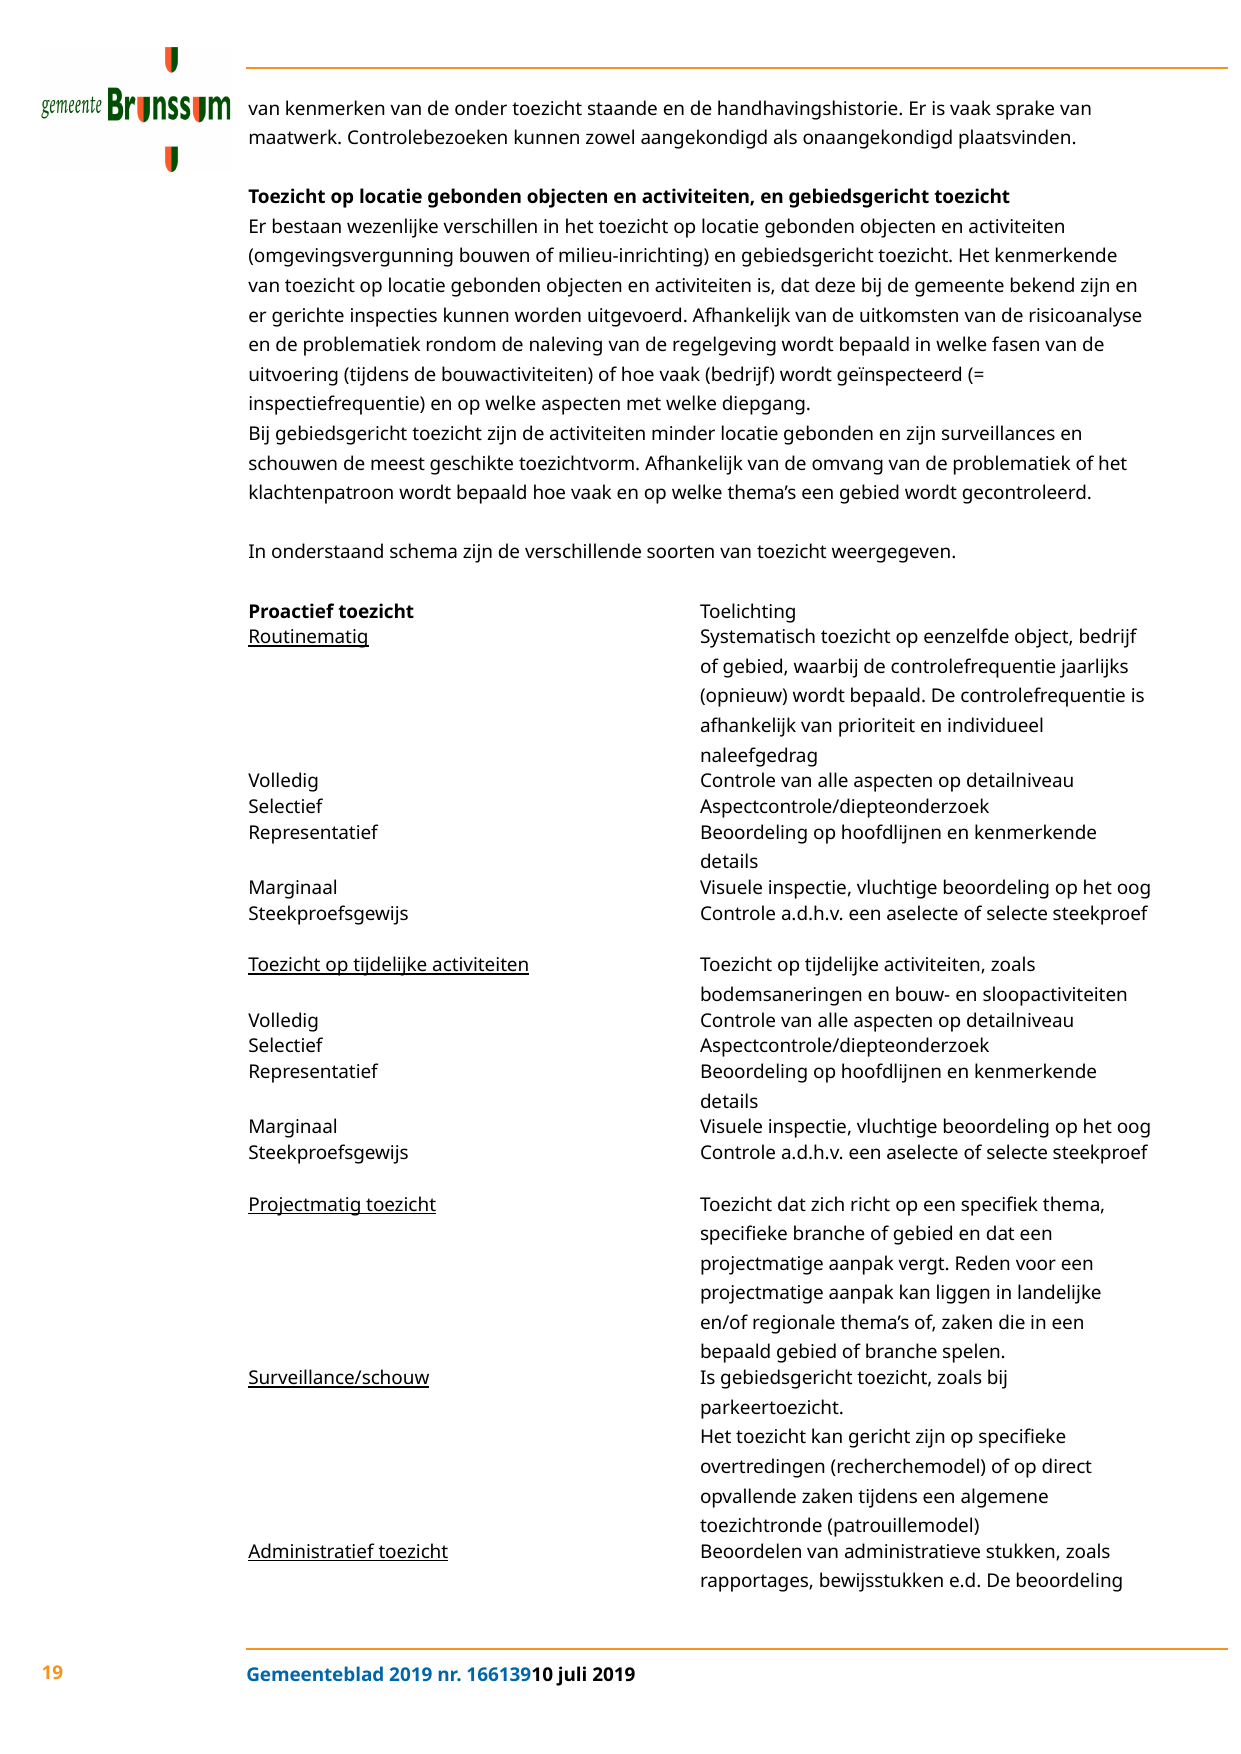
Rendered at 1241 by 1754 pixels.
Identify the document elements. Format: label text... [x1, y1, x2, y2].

table_cell Beoordeling op hoofdlijnen en kenmerkende details [700, 819, 1152, 874]
table_cell Volledig [248, 768, 700, 793]
table_cell Steekproefsgewijs [248, 1139, 700, 1165]
text Toezicht op locatie gebonden objecten en activiteiten, en gebiedsgericht toezicht [248, 183, 1152, 209]
table_cell [248, 1165, 1152, 1191]
table_cell Aspectcontrole/diepteonderzoek [700, 1033, 1152, 1058]
table_cell Projectmatig toezicht [248, 1191, 700, 1364]
table_header Proactief toezicht [248, 598, 700, 623]
table_cell Visuele inspectie, vluchtige beoordeling op het oog [700, 874, 1152, 900]
table_cell Is gebiedsgericht toezicht, zoals bij parkeertoezicht. Het toezicht kan gericht zijn op specifieke overtredingen (recherchemodel) of op direct opvallende zaken tijdens een algemene toezichtronde (patrouillemodel) [700, 1365, 1152, 1538]
table_cell Selectief [248, 1033, 700, 1058]
table_cell Volledig [248, 1007, 700, 1033]
table_cell Toezicht op tijdelijke activiteiten, zoals bodemsaneringen en bouw- en sloopactiviteiten [700, 952, 1152, 1007]
table_cell Toezicht dat zich richt op een specifiek thema, specifieke branche of gebied en dat een projectmatige aanpak vergt. Reden voor een projectmatige aanpak kan liggen in landelijke en/of regionale thema’s of, zaken die in een bepaald gebied of branche spelen. [700, 1191, 1152, 1364]
table_cell Administratief toezicht [248, 1538, 700, 1593]
text In onderstaand schema zijn de verschillende soorten van toezicht weergegeven. [248, 538, 1152, 564]
table_cell Beoordelen van administratieve stukken, zoals rapportages, bewijsstukken e.d. De beoordeling [700, 1538, 1152, 1593]
table_cell Routinematig [248, 624, 700, 768]
table_cell Aspectcontrole/diepteonderzoek [700, 793, 1152, 819]
text Bij gebiedsgericht toezicht zijn de activiteiten minder locatie gebonden en zijn surveillances en schouwen de meest geschikte toezichtvorm. Afhankelijk van de omvang van de problematiek of het klachtenpatroon wordt bepaald hoe vaak en op welke thema’s een gebied wordt gecontroleerd. [248, 420, 1152, 505]
table_cell Toezicht op tijdelijke activiteiten [248, 952, 700, 1007]
table_cell Beoordeling op hoofdlijnen en kenmerkende details [700, 1058, 1152, 1114]
picture [41, 47, 231, 172]
table_cell Representatief [248, 1058, 700, 1114]
table_cell Controle van alle aspecten op detailniveau [700, 768, 1152, 793]
table_cell Systematisch toezicht op eenzelfde object, bedrijf of gebied, waarbij de controlefrequentie jaarlijks (opnieuw) wordt bepaald. De controlefrequentie is afhankelijk van prioriteit en individueel naleefgedrag [700, 624, 1152, 768]
table_cell Steekproefsgewijs [248, 900, 700, 926]
table_cell Marginaal [248, 874, 700, 900]
table_cell Visuele inspectie, vluchtige beoordeling op het oog [700, 1114, 1152, 1139]
table_cell Surveillance/schouw [248, 1365, 700, 1538]
table_cell Representatief [248, 819, 700, 874]
table_header Toelichting [700, 598, 1152, 623]
table_cell Selectief [248, 793, 700, 819]
table_cell [248, 926, 1152, 952]
table_cell Controle a.d.h.v. een aselecte of selecte steekproef [700, 1139, 1152, 1165]
table_cell Controle van alle aspecten op detailniveau [700, 1007, 1152, 1033]
text Er bestaan wezenlijke verschillen in het toezicht op locatie gebonden objecten en activiteiten (omgevingsvergunning bouwen of milieu-inrichting) en gebiedsgericht toezicht. Het kenmerkende van toezicht op locatie gebonden objecten en activiteiten is, dat deze bij de gemeente bekend zijn en er gerichte inspecties kunnen worden uitgevoerd. Afhankelijk van de uitkomsten van de risicoanalyse en de problematiek rondom de naleving van de regelgeving wordt bepaald in welke fasen van de uitvoering (tijdens de bouwactiviteiten) of hoe vaak (bedrijf) wordt geïnspecteerd (= inspectiefrequentie) en op welke aspecten met welke diepgang. [248, 213, 1152, 416]
table_cell Controle a.d.h.v. een aselecte of selecte steekproef [700, 900, 1152, 926]
table_cell Marginaal [248, 1114, 700, 1139]
text van kenmerken van de onder toezicht staande en de handhavingshistorie. Er is vaak sprake van maatwerk. Controlebezoeken kunnen zowel aangekondigd als onaangekondigd plaatsvinden. [248, 95, 1152, 150]
